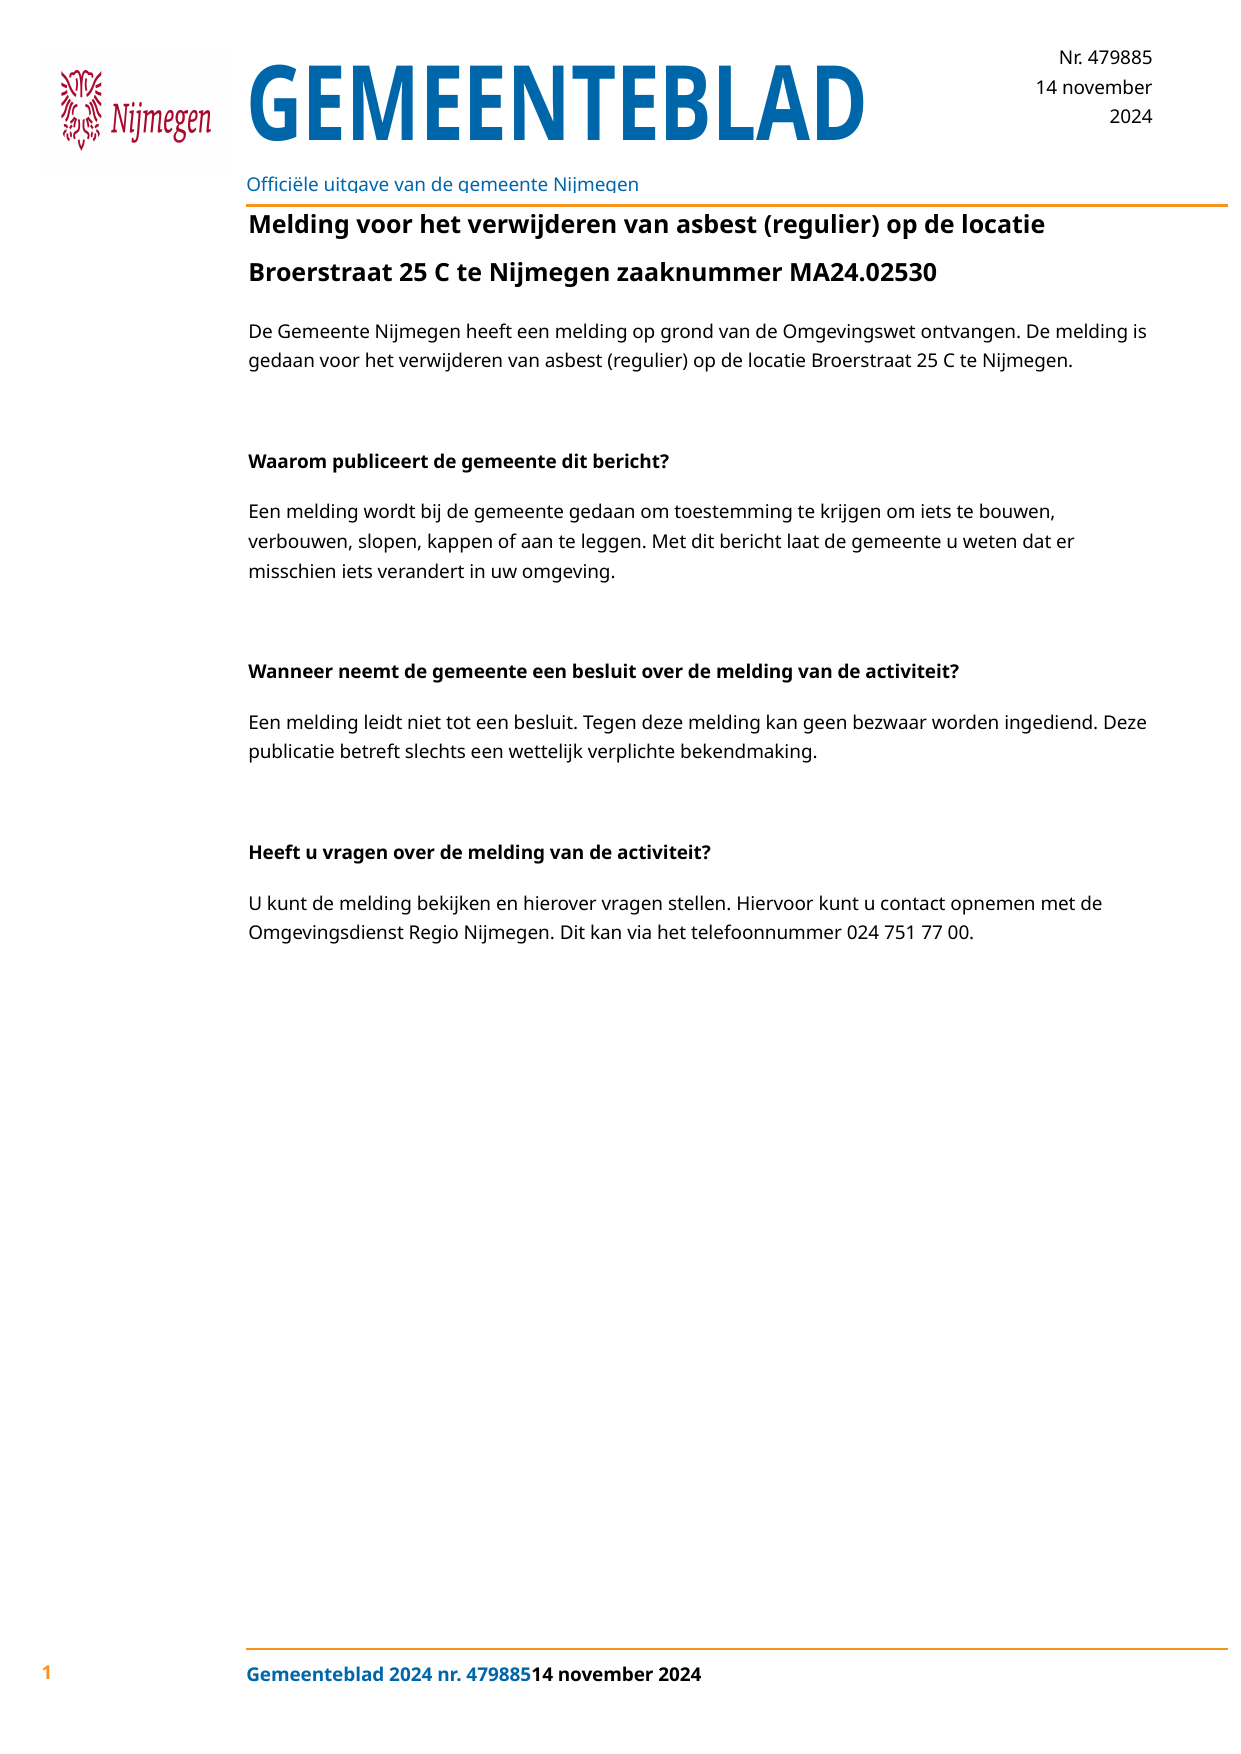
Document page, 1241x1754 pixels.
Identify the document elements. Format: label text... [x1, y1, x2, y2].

text Heeft u vragen over de melding van de activiteit? [248, 839, 1152, 865]
picture [41, 47, 231, 172]
text Wanneer neemt de gemeente een besluit over de melding van de activiteit? [248, 659, 1152, 684]
text Een melding wordt bij de gemeente gedaan om toestemming te krijgen om iets te bouwen, verbouwen, slopen, kappen of aan te leggen. Met dit bericht laat de gemeente u weten dat er misschien iets verandert in uw omgeving. [248, 499, 1152, 584]
text De Gemeente Nijmegen heeft een melding op grond van de Omgevingswet ontvangen. De melding is gedaan voor het verwijderen van asbest (regulier) op de locatie Broerstraat 25 C te Nijmegen. [248, 318, 1152, 373]
text Melding voor het verwijderen van asbest (regulier) op de locatie Broerstraat 25 C te Nijmegen zaaknummer MA24.02530 [248, 207, 1152, 288]
text U kunt de melding bekijken en hierover vragen stellen. Hiervoor kunt u contact opnemen met de Omgevingsdienst Regio Nijmegen. Dit kan via het telefoonnummer 024 751 77 00. [248, 890, 1152, 945]
text Waarom publiceert de gemeente dit bericht? [248, 448, 1152, 474]
text Een melding leidt niet tot een besluit. Tegen deze melding kan geen bezwaar worden ingediend. Deze publicatie betreft slechts een wettelijk verplichte bekendmaking. [248, 709, 1152, 764]
